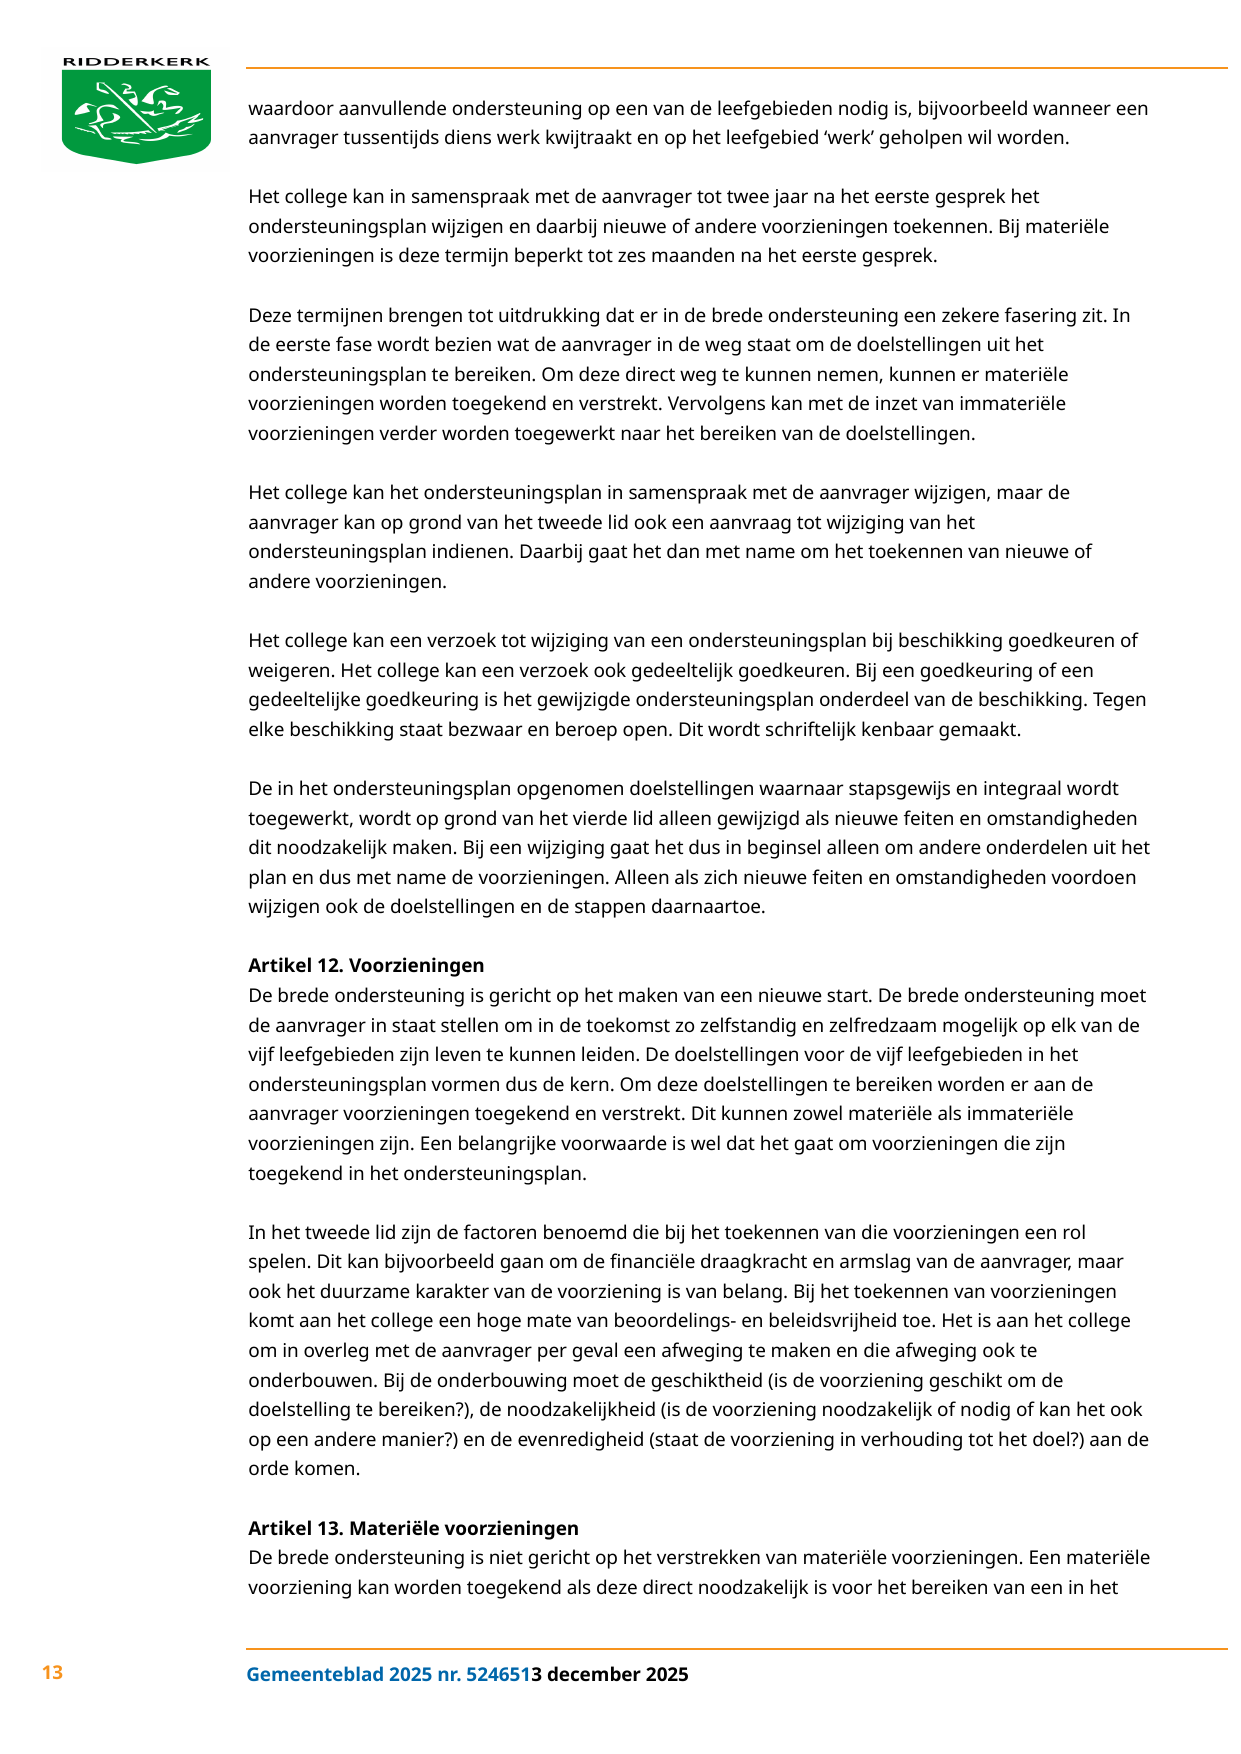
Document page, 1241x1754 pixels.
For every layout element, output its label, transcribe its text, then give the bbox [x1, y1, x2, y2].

text Het college kan het ondersteuningsplan in samenspraak met de aanvrager wijzigen, maar de aanvrager kan op grond van het tweede lid ook een aanvraag tot wijziging van het ondersteuningsplan indienen. Daarbij gaat het dan met name om het toekennen van nieuwe of andere voorzieningen. [248, 479, 1152, 594]
text Artikel 12. Voorzieningen [248, 953, 1152, 978]
text waardoor aanvullende ondersteuning op een van de leefgebieden nodig is, bijvoorbeeld wanneer een aanvrager tussentijds diens werk kwijtraakt en op het leefgebied ‘werk’ geholpen wil worden. [248, 95, 1152, 150]
picture [41, 47, 231, 172]
text In het tweede lid zijn de factoren benoemd die bij het toekennen van die voorzieningen een rol spelen. Dit kan bijvoorbeeld gaan om de financiële draagkracht en armslag van de aanvrager, maar ook het duurzame karakter van de voorziening is van belang. Bij het toekennen van voorzieningen komt aan het college een hoge mate van beoordelings- en beleidsvrijheid toe. Het is aan het college om in overleg met de aanvrager per geval een afweging te maken en die afweging ook te onderbouwen. Bij de onderbouwing moet de geschiktheid (is de voorziening geschikt om de doelstelling te bereiken?), de noodzakelijkheid (is de voorziening noodzakelijk of nodig of kan het ook op een andere manier?) en de evenredigheid (staat de voorziening in verhouding tot het doel?) aan de orde komen. [248, 1219, 1152, 1481]
text De brede ondersteuning is niet gericht op het verstrekken van materiële voorzieningen. Een materiële voorziening kan worden toegekend als deze direct noodzakelijk is voor het bereiken van een in het [248, 1544, 1152, 1600]
text Het college kan een verzoek tot wijziging van een ondersteuningsplan bij beschikking goedkeuren of weigeren. Het college kan een verzoek ook gedeeltelijk goedkeuren. Bij een goedkeuring of een gedeeltelijke goedkeuring is het gewijzigde ondersteuningsplan onderdeel van de beschikking. Tegen elke beschikking staat bezwaar en beroep open. Dit wordt schriftelijk kenbaar gemaakt. [248, 627, 1152, 742]
text Artikel 13. Materiële voorzieningen [248, 1515, 1152, 1541]
text De brede ondersteuning is gericht op het maken van een nieuwe start. De brede ondersteuning moet de aanvrager in staat stellen om in de toekomst zo zelfstandig en zelfredzaam mogelijk op elk van de vijf leefgebieden zijn leven te kunnen leiden. De doelstellingen voor de vijf leefgebieden in het ondersteuningsplan vormen dus de kern. Om deze doelstellingen te bereiken worden er aan de aanvrager voorzieningen toegekend en verstrekt. Dit kunnen zowel materiële als immateriële voorzieningen zijn. Een belangrijke voorwaarde is wel dat het gaat om voorzieningen die zijn toegekend in het ondersteuningsplan. [248, 982, 1152, 1186]
text Het college kan in samenspraak met de aanvrager tot twee jaar na het eerste gesprek het ondersteuningsplan wijzigen en daarbij nieuwe of andere voorzieningen toekennen. Bij materiële voorzieningen is deze termijn beperkt tot zes maanden na het eerste gesprek. [248, 183, 1152, 268]
text De in het ondersteuningsplan opgenomen doelstellingen waarnaar stapsgewijs en integraal wordt toegewerkt, wordt op grond van het vierde lid alleen gewijzigd als nieuwe feiten en omstandigheden dit noodzakelijk maken. Bij een wijziging gaat het dus in beginsel alleen om andere onderdelen uit het plan en dus met name de voorzieningen. Alleen als zich nieuwe feiten en omstandigheden voordoen wijzigen ook de doelstellingen en de stappen daarnaartoe. [248, 775, 1152, 919]
text Deze termijnen brengen tot uitdrukking dat er in de brede ondersteuning een zekere fasering zit. In de eerste fase wordt bezien wat de aanvrager in de weg staat om de doelstellingen uit het ondersteuningsplan te bereiken. Om deze direct weg te kunnen nemen, kunnen er materiële voorzieningen worden toegekend en verstrekt. Vervolgens kan met de inzet van immateriële voorzieningen verder worden toegewerkt naar het bereiken van de doelstellingen. [248, 302, 1152, 446]
